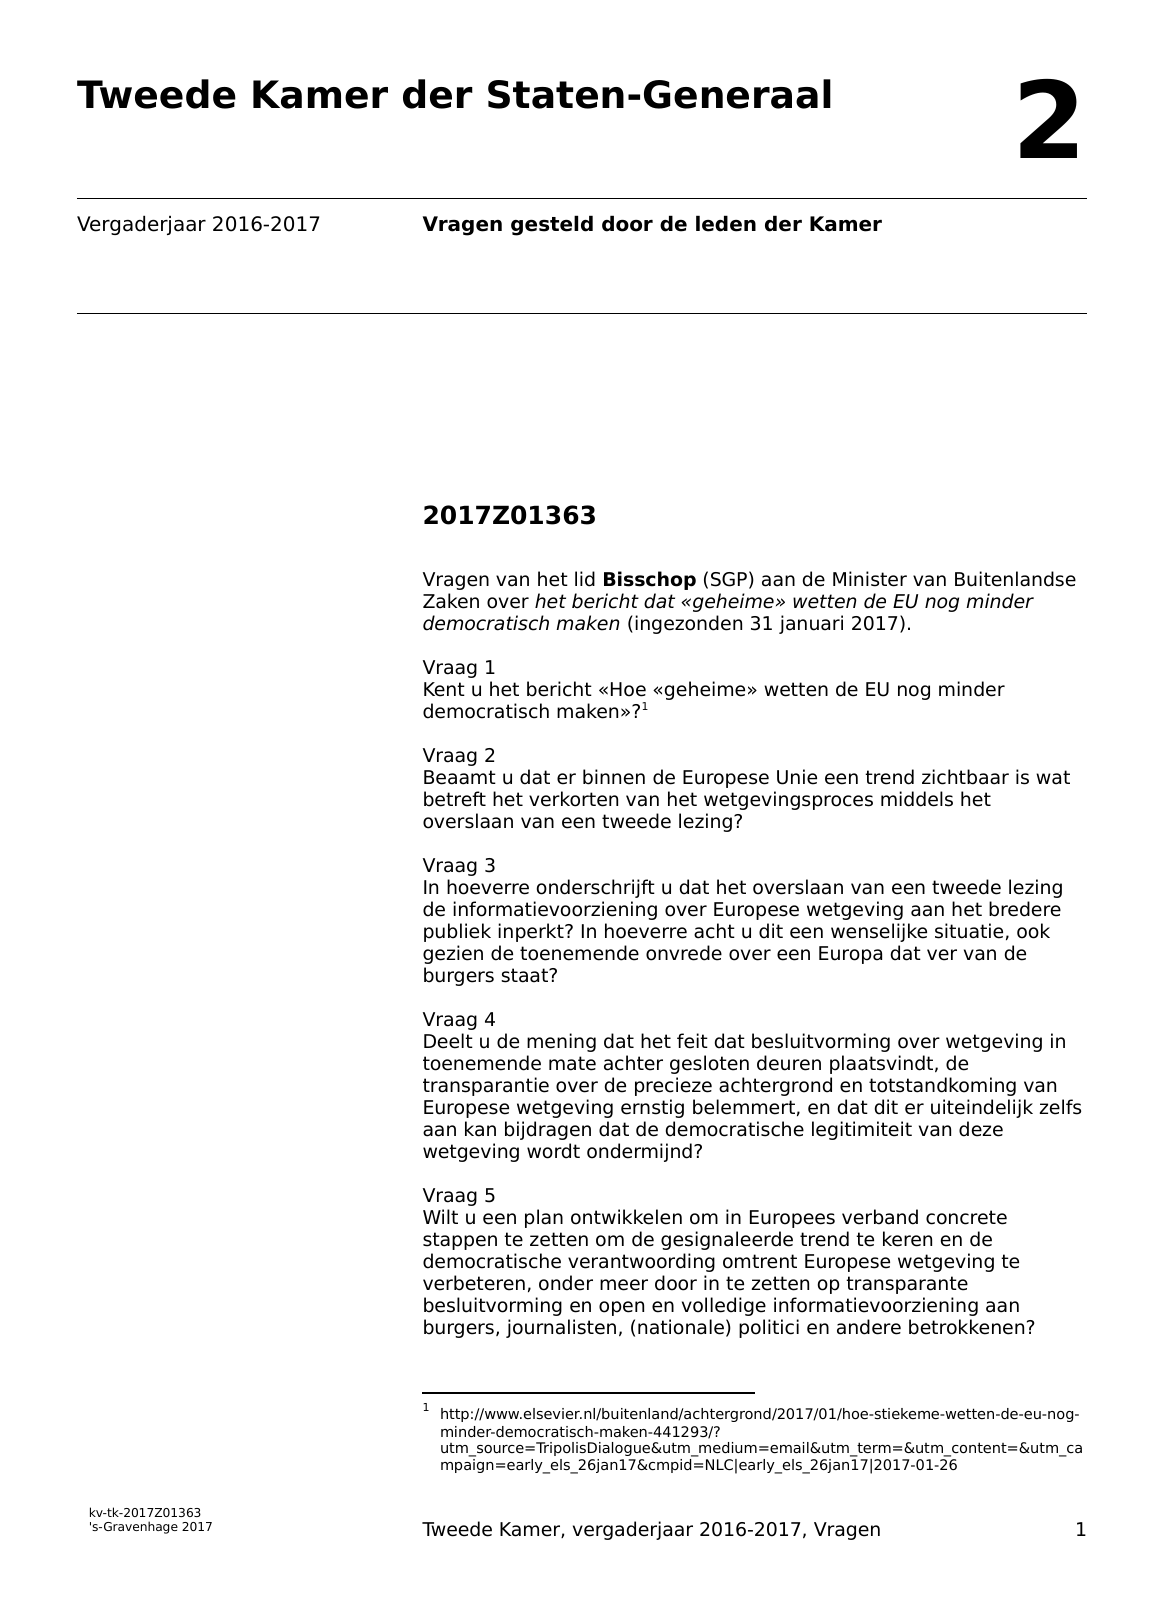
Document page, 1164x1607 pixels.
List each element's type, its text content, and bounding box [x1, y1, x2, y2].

text Wilt u een plan ontwikkelen om in Europees verband concrete stappen te zetten om de gesignaleerde trend te keren en de democratische verantwoording omtrent Europese wetgeving te verbeteren, onder meer door in te zetten op transparante besluitvorming en open en volledige informatievoorziening aan burgers, journalisten, (nationale) politici en andere betrokkenen? [422, 1207, 1087, 1339]
table_cell Vergaderjaar 2016-2017 [77, 199, 422, 313]
text 's-Gravenhage 2017 [88, 1520, 323, 1534]
text Vragen van het lid Bisschop (SGP) aan de Minister van Buitenlandse Zaken over het bericht dat «geheime» wetten de EU nog minder democratisch maken (ingezonden 31 januari 2017). [422, 569, 1087, 635]
table_cell Vragen gesteld door de leden der Kamer [422, 199, 1087, 313]
text http://www.elsevier.nl/buitenland/achtergrond/2017/01/hoe-stiekeme-wetten-de-eu-nog-minder-democratisch-maken-441293/?utm_source=TripolisDialogue&utm_medium=email&utm_term=&utm_content=&utm_campaign=early_els_26jan17&cmpid=NLC|early_els_26jan17|2017-01-26 [422, 1402, 1087, 1474]
table_header Tweede Kamer der Staten-Generaal [77, 59, 886, 198]
table_header 2 [886, 59, 1087, 198]
text Vraag 1 [422, 657, 1087, 679]
text 2017Z01363 [422, 501, 1087, 531]
text Vraag 3 [422, 855, 1087, 877]
text Vraag 4 [422, 1009, 1087, 1031]
text kv-tk-2017Z01363 [88, 1506, 323, 1520]
text Vraag 2 [422, 745, 1087, 767]
text Beaamt u dat er binnen de Europese Unie een trend zichtbaar is wat betreft het verkorten van het wetgevingsproces middels het overslaan van een tweede lezing? [422, 767, 1087, 833]
text Deelt u de mening dat het feit dat besluitvorming over wetgeving in toenemende mate achter gesloten deuren plaatsvindt, de transparantie over de precieze achtergrond en totstandkoming van Europese wetgeving ernstig belemmert, en dat dit er uiteindelijk zelfs aan kan bijdragen dat de democratische legitimiteit van deze wetgeving wordt ondermijnd? [422, 1031, 1087, 1163]
text Vraag 5 [422, 1185, 1087, 1207]
text In hoeverre onderschrijft u dat het overslaan van een tweede lezing de informatievoorziening over Europese wetgeving aan het bredere publiek inperkt? In hoeverre acht u dit een wenselijke situatie, ook gezien de toenemende onvrede over een Europa dat ver van de burgers staat? [422, 877, 1087, 987]
text Kent u het bericht «Hoe «geheime» wetten de EU nog minder democratisch maken»? [422, 679, 1087, 723]
